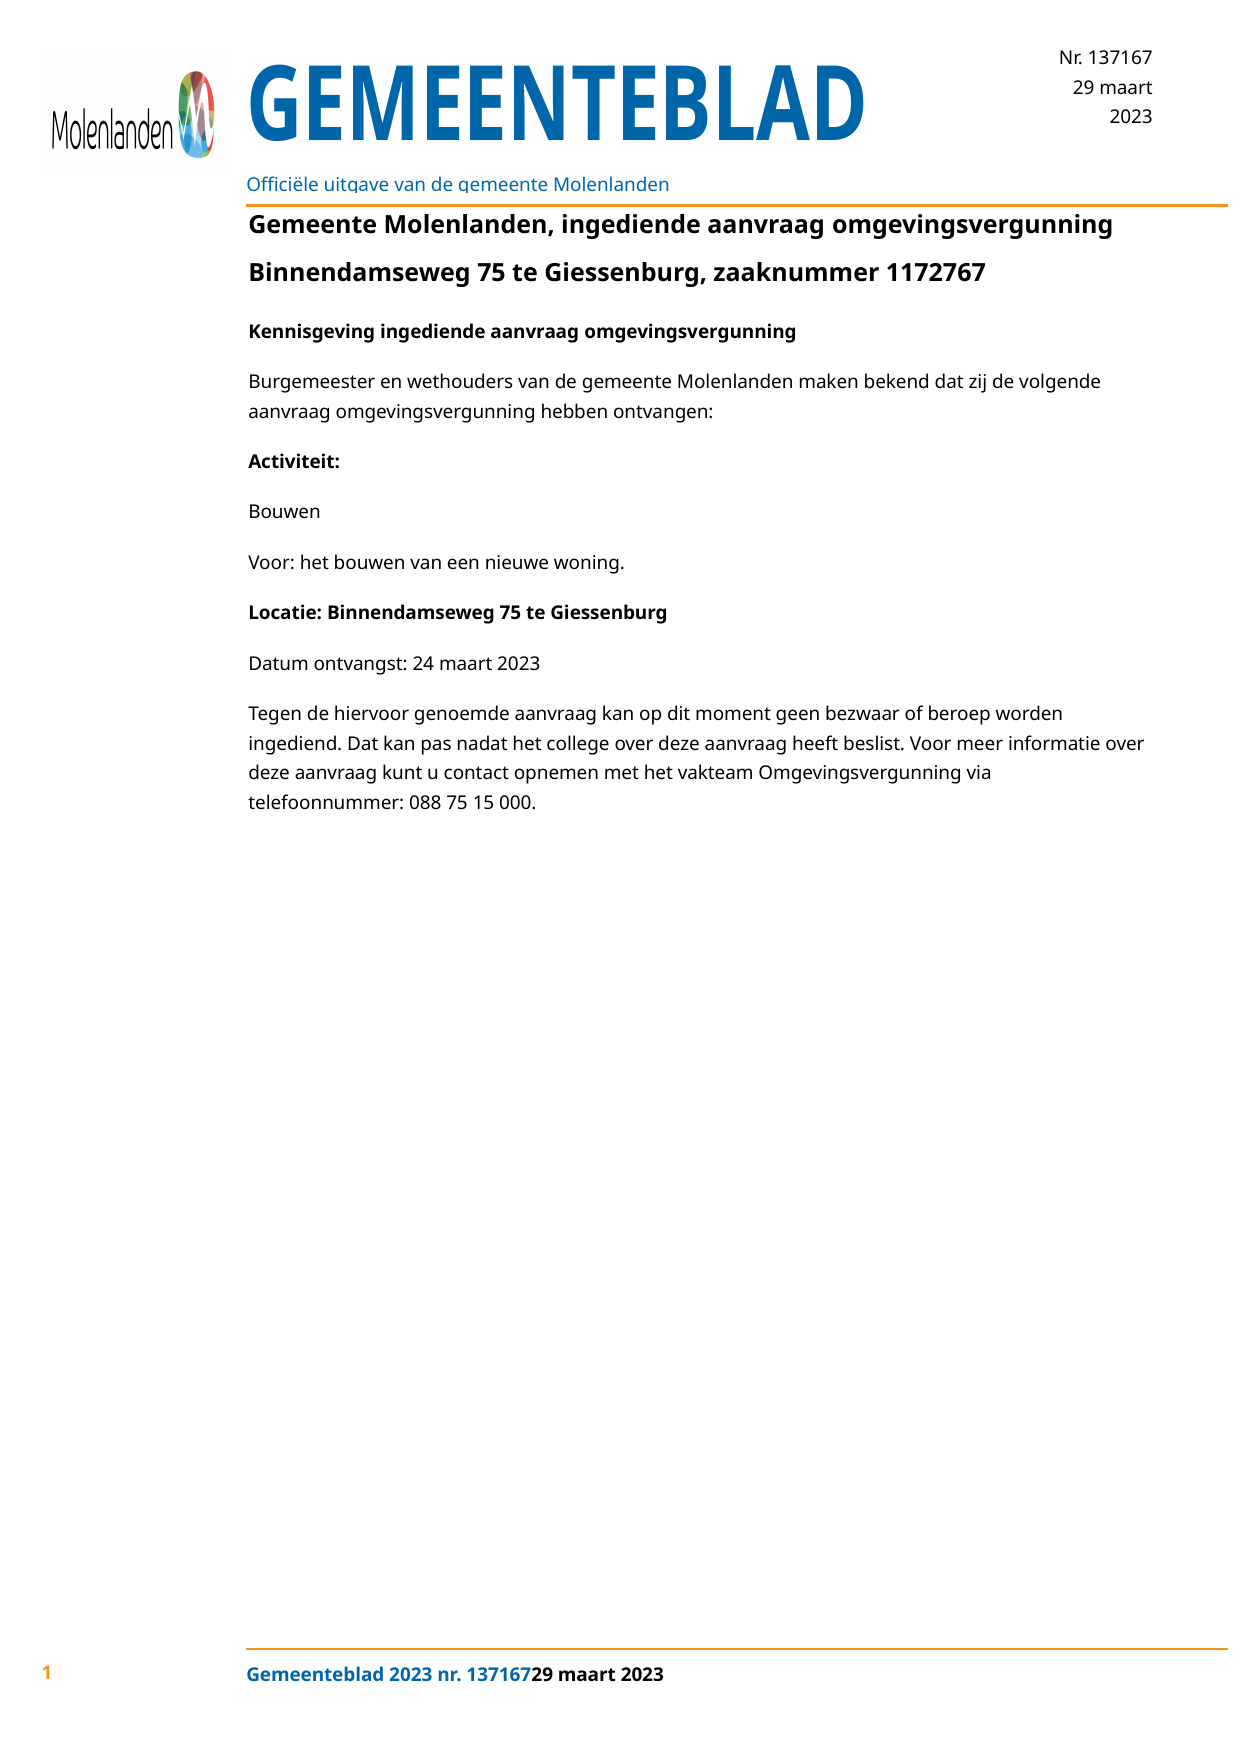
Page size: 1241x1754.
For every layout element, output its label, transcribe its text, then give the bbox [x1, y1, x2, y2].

text Voor: het bouwen van een nieuwe woning. [248, 549, 1152, 575]
text Datum ontvangst: 24 maart 2023 [248, 650, 1152, 676]
text Tegen de hiervoor genoemde aanvraag kan op dit moment geen bezwaar of beroep worden ingediend. Dat kan pas nadat het college over deze aanvraag heeft beslist. Voor meer informatie over deze aanvraag kunt u contact opnemen met het vakteam Omgevingsvergunning via telefoonnummer: 088 75 15 000. [248, 700, 1152, 815]
picture [41, 47, 231, 172]
text Activiteit: [248, 448, 1152, 474]
text Locatie: Binnendamseweg 75 te Giessenburg [248, 599, 1152, 625]
text Gemeente Molenlanden, ingediende aanvraag omgevingsvergunning Binnendamseweg 75 te Giessenburg, zaaknummer 1172767 [248, 207, 1152, 288]
text Kennisgeving ingediende aanvraag omgevingsvergunning [248, 318, 1152, 344]
text Burgemeester en wethouders van de gemeente Molenlanden maken bekend dat zij de volgende aanvraag omgevingsvergunning hebben ontvangen: [248, 368, 1152, 424]
text Bouwen [248, 499, 1152, 524]
